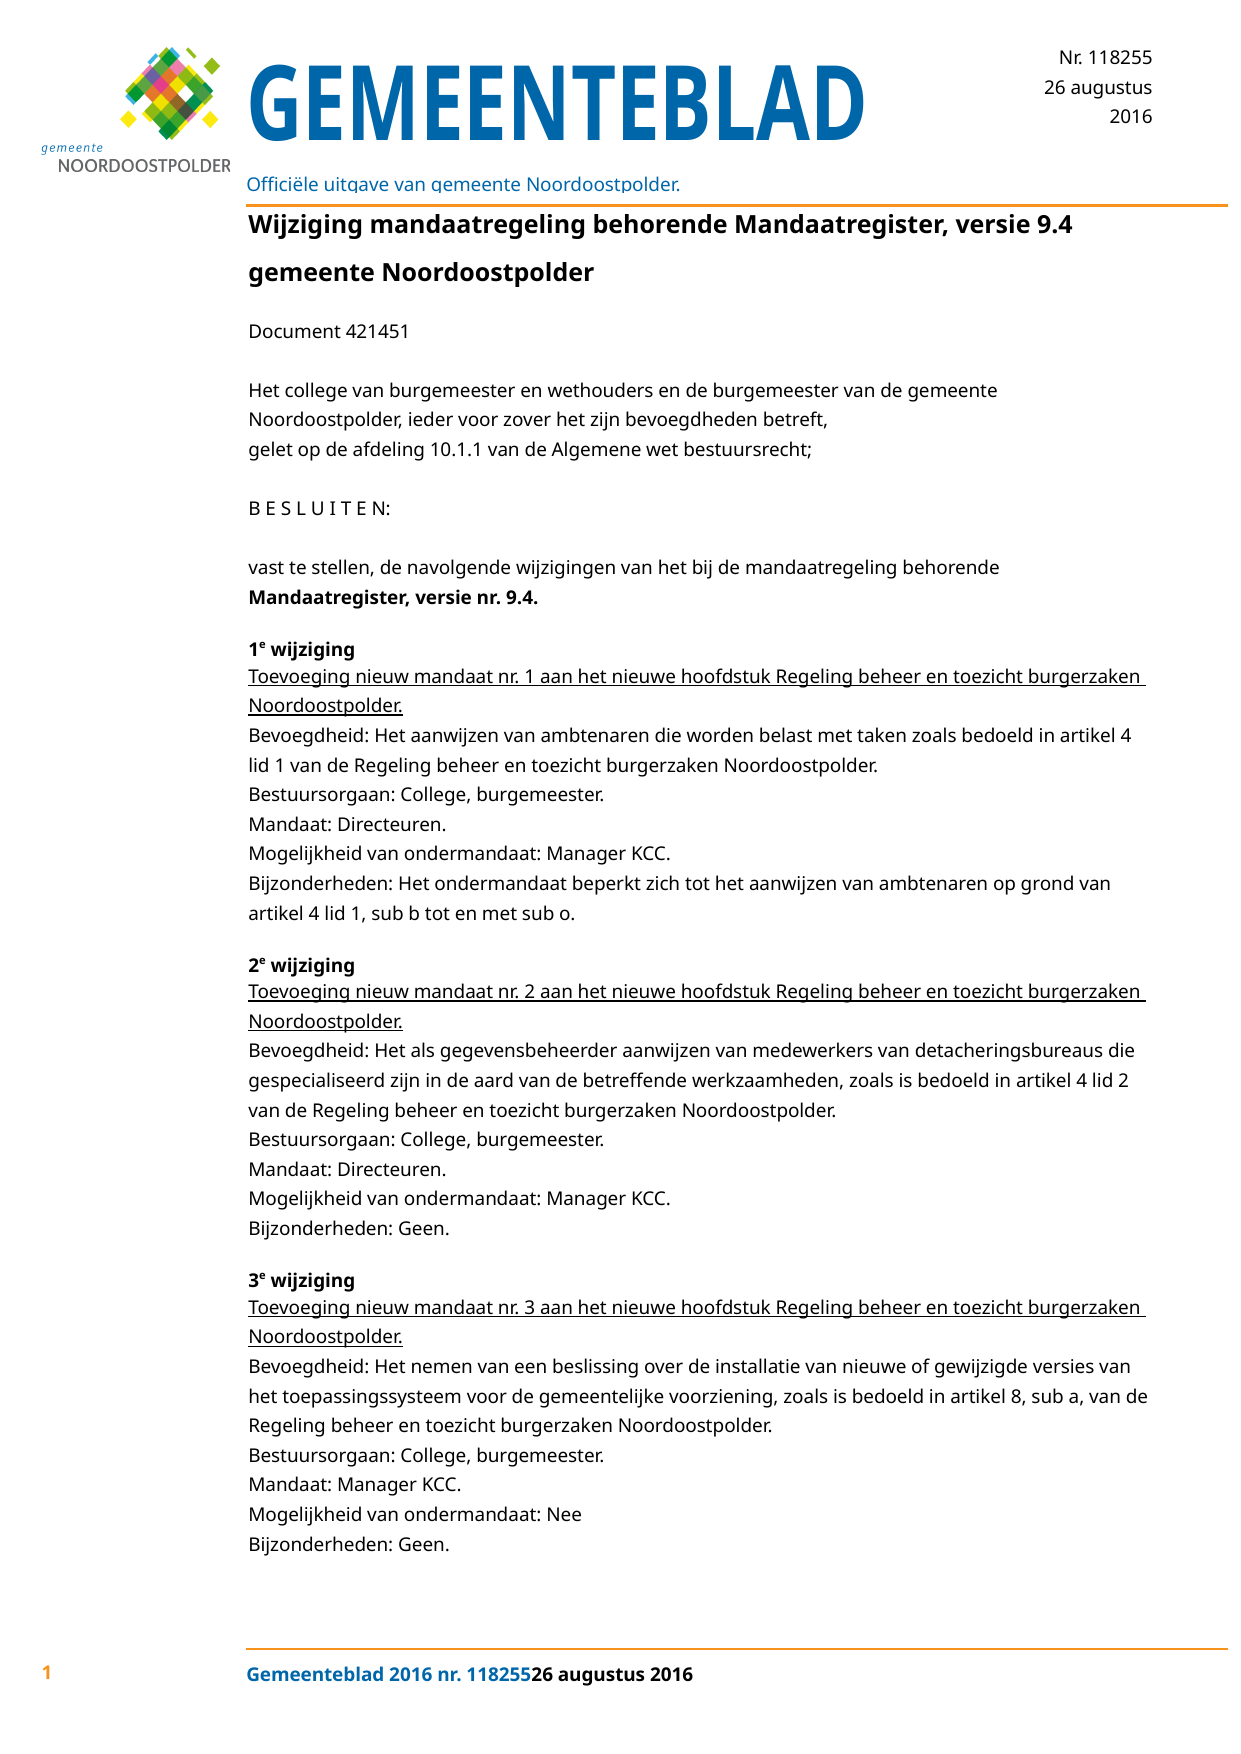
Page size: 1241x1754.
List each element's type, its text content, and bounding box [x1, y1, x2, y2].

text Mogelijkheid van ondermandaat: Nee [248, 1501, 1152, 1527]
text Wijziging mandaatregeling behorende Mandaatregister, versie 9.4 gemeente Noordoostpolder [248, 207, 1152, 288]
text Mandaat: Directeuren. [248, 1156, 1152, 1182]
text Bestuursorgaan: College, burgemeester. [248, 781, 1152, 807]
text Het college van burgemeester en wethouders en de burgemeester van de gemeente Noordoostpolder, ieder voor zover het zijn bevoegdheden betreft, [248, 377, 1152, 432]
text Bevoegdheid: Het als gegevensbeheerder aanwijzen van medewerkers van detacheringsbureaus die gespecialiseerd zijn in de aard van de betreffende werkzaamheden, zoals is bedoeld in artikel 4 lid 2 van de Regeling beheer en toezicht burgerzaken Noordoostpolder. [248, 1038, 1152, 1123]
text 3e wijziging [248, 1266, 1152, 1294]
text Bijzonderheden: Geen. [248, 1531, 1152, 1556]
text Bevoegdheid: Het aanwijzen van ambtenaren die worden belast met taken zoals bedoeld in artikel 4 lid 1 van de Regeling beheer en toezicht burgerzaken Noordoostpolder. [248, 722, 1152, 777]
text Bestuursorgaan: College, burgemeester. [248, 1126, 1152, 1152]
text 1e wijziging [248, 634, 1152, 663]
text Toevoeging nieuw mandaat nr. 2 aan het nieuwe hoofdstuk Regeling beheer en toezicht burgerzaken Noordoostpolder. [248, 978, 1152, 1034]
text Bevoegdheid: Het nemen van een beslissing over de installatie van nieuwe of gewijzigde versies van het toepassingssysteem voor de gemeentelijke voorziening, zoals is bedoeld in artikel 8, sub a, van de Regeling beheer en toezicht burgerzaken Noordoostpolder. [248, 1353, 1152, 1438]
picture [41, 47, 231, 172]
text Toevoeging nieuw mandaat nr. 1 aan het nieuwe hoofdstuk Regeling beheer en toezicht burgerzaken Noordoostpolder. [248, 663, 1152, 718]
text Bijzonderheden: Geen. [248, 1215, 1152, 1241]
text Mandaat: Manager KCC. [248, 1472, 1152, 1497]
text B E S L U I T E N: [248, 495, 1152, 521]
text vast te stellen, de navolgende wijzigingen van het bij de mandaatregeling behorende Mandaatregister, versie nr. 9.4. [248, 554, 1152, 610]
text gelet op de afdeling 10.1.1 van de Algemene wet bestuursrecht; [248, 436, 1152, 462]
text Toevoeging nieuw mandaat nr. 3 aan het nieuwe hoofdstuk Regeling beheer en toezicht burgerzaken Noordoostpolder. [248, 1294, 1152, 1349]
text Bijzonderheden: Het ondermandaat beperkt zich tot het aanwijzen van ambtenaren op grond van artikel 4 lid 1, sub b tot en met sub o. [248, 870, 1152, 925]
text Mogelijkheid van ondermandaat: Manager KCC. [248, 841, 1152, 866]
text 2e wijziging [248, 950, 1152, 978]
text Mogelijkheid van ondermandaat: Manager KCC. [248, 1186, 1152, 1211]
text Document 421451 [248, 318, 1152, 344]
text Bestuursorgaan: College, burgemeester. [248, 1442, 1152, 1468]
text Mandaat: Directeuren. [248, 811, 1152, 837]
